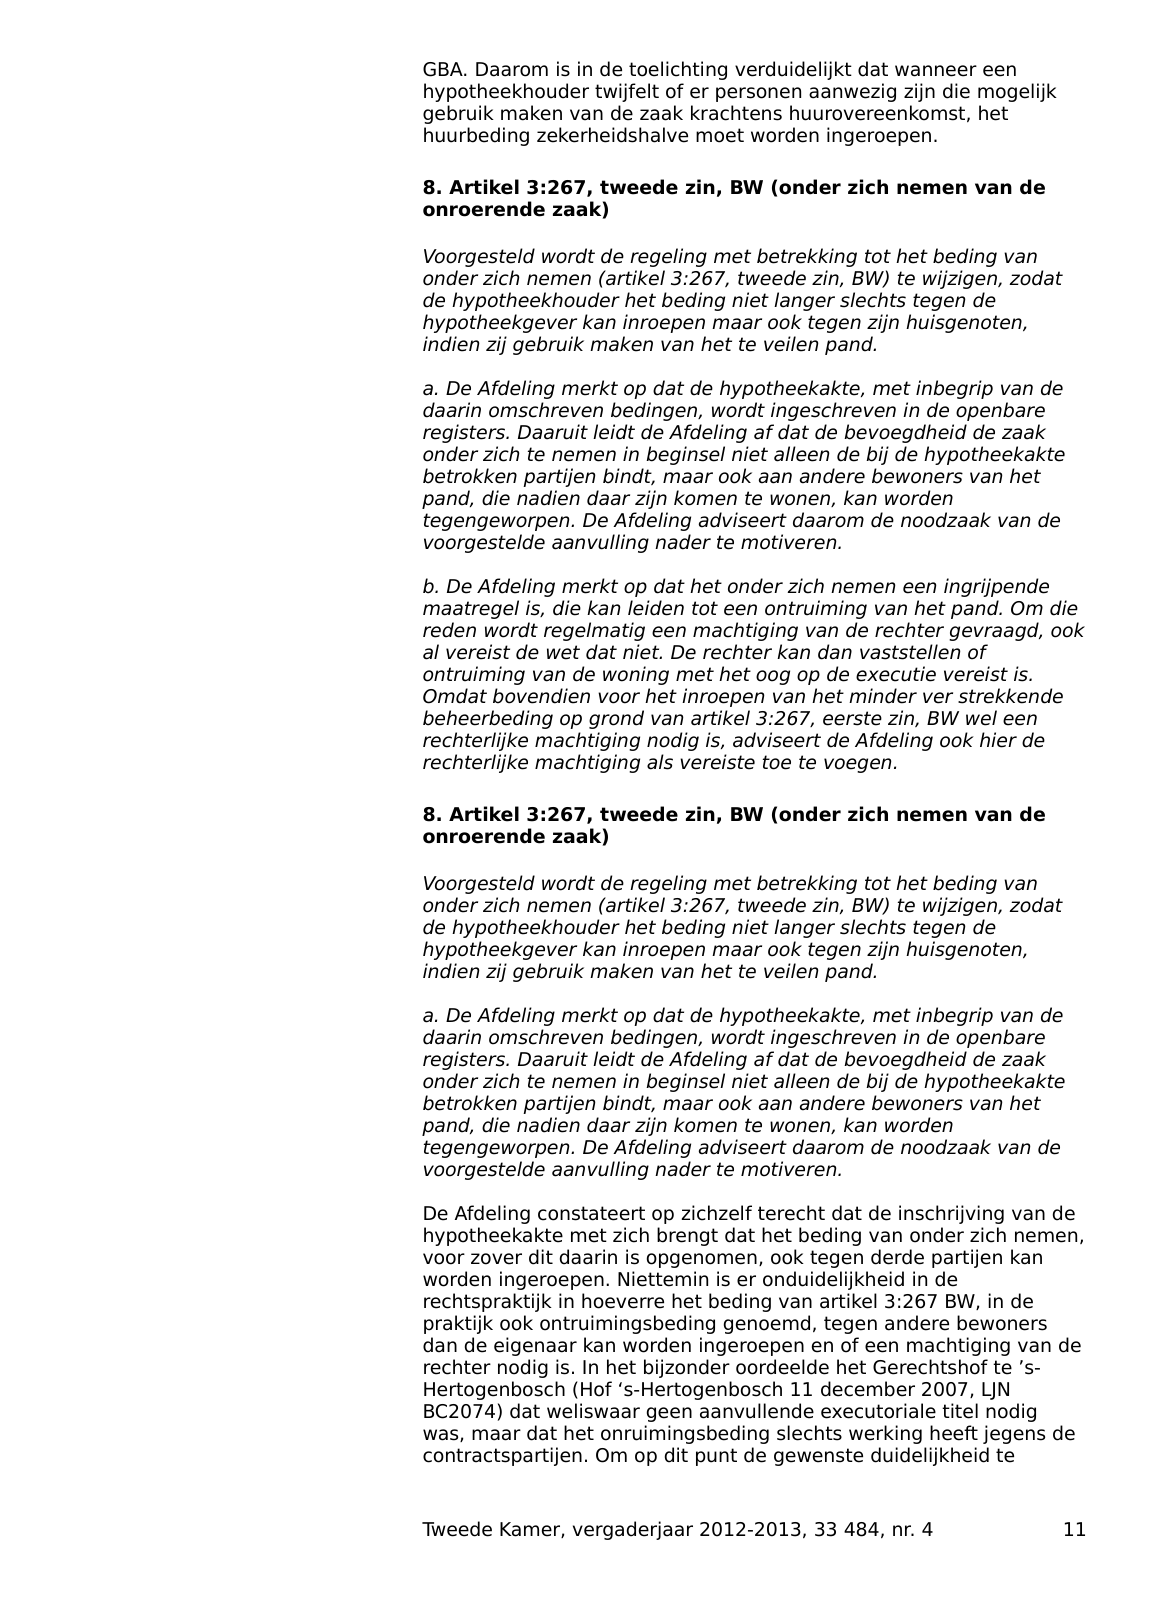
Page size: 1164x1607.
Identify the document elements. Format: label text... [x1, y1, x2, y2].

text b. De Afdeling merkt op dat het onder zich nemen een ingrijpende maatregel is, die kan leiden tot een ontruiming van het pand. Om die reden wordt regelmatig een machtiging van de rechter gevraagd, ook al vereist de wet dat niet. De rechter kan dan vaststellen of ontruiming van de woning met het oog op de executie vereist is. Omdat bovendien voor het inroepen van het minder ver strekkende beheerbeding op grond van artikel 3:267, eerste zin, BW wel een rechterlijke machtiging nodig is, adviseert de Afdeling ook hier de rechterlijke machtiging als vereiste toe te voegen. [422, 576, 1087, 774]
subtitle 8. Artikel 3:267, tweede zin, BW (onder zich nemen van de onroerende zaak) [422, 804, 1087, 848]
text a. De Afdeling merkt op dat de hypotheekakte, met inbegrip van de daarin omschreven bedingen, wordt ingeschreven in de openbare registers. Daaruit leidt de Afdeling af dat de bevoegdheid de zaak onder zich te nemen in beginsel niet alleen de bij de hypotheekakte betrokken partijen bindt, maar ook aan andere bewoners van het pand, die nadien daar zijn komen te wonen, kan worden tegengeworpen. De Afdeling adviseert daarom de noodzaak van de voorgestelde aanvulling nader te motiveren. [422, 1005, 1087, 1181]
text De Afdeling constateert op zichzelf terecht dat de inschrijving van de hypotheekakte met zich brengt dat het beding van onder zich nemen, voor zover dit daarin is opgenomen, ook tegen derde partijen kan worden ingeroepen. Niettemin is er onduidelijkheid in de rechtspraktijk in hoeverre het beding van artikel 3:267 BW, in de praktijk ook ontruimingsbeding genoemd, tegen andere bewoners dan de eigenaar kan worden ingeroepen en of een machtiging van de rechter nodig is. In het bijzonder oordeelde het Gerechtshof te ’s-Hertogenbosch (Hof ‘s-Hertogenbosch 11 december 2007, LJN BC2074) dat weliswaar geen aanvullende executoriale titel nodig was, maar dat het onruimingsbeding slechts werking heeft jegens de contractspartijen. Om op dit punt de gewenste duidelijkheid te [422, 1203, 1087, 1467]
text Voorgesteld wordt de regeling met betrekking tot het beding van onder zich nemen (artikel 3:267, tweede zin, BW) te wijzigen, zodat de hypotheekhouder het beding niet langer slechts tegen de hypotheekgever kan inroepen maar ook tegen zijn huisgenoten, indien zij gebruik maken van het te veilen pand. [422, 246, 1087, 356]
text Voorgesteld wordt de regeling met betrekking tot het beding van onder zich nemen (artikel 3:267, tweede zin, BW) te wijzigen, zodat de hypotheekhouder het beding niet langer slechts tegen de hypotheekgever kan inroepen maar ook tegen zijn huisgenoten, indien zij gebruik maken van het te veilen pand. [422, 873, 1087, 983]
text GBA. Daarom is in de toelichting verduidelijkt dat wanneer een hypotheekhouder twijfelt of er personen aanwezig zijn die mogelijk gebruik maken van de zaak krachtens huurovereenkomst, het huurbeding zekerheidshalve moet worden ingeroepen. [422, 59, 1087, 147]
text a. De Afdeling merkt op dat de hypotheekakte, met inbegrip van de daarin omschreven bedingen, wordt ingeschreven in de openbare registers. Daaruit leidt de Afdeling af dat de bevoegdheid de zaak onder zich te nemen in beginsel niet alleen de bij de hypotheekakte betrokken partijen bindt, maar ook aan andere bewoners van het pand, die nadien daar zijn komen te wonen, kan worden tegengeworpen. De Afdeling adviseert daarom de noodzaak van de voorgestelde aanvulling nader te motiveren. [422, 378, 1087, 554]
subtitle 8. Artikel 3:267, tweede zin, BW (onder zich nemen van de onroerende zaak) [422, 177, 1087, 221]
